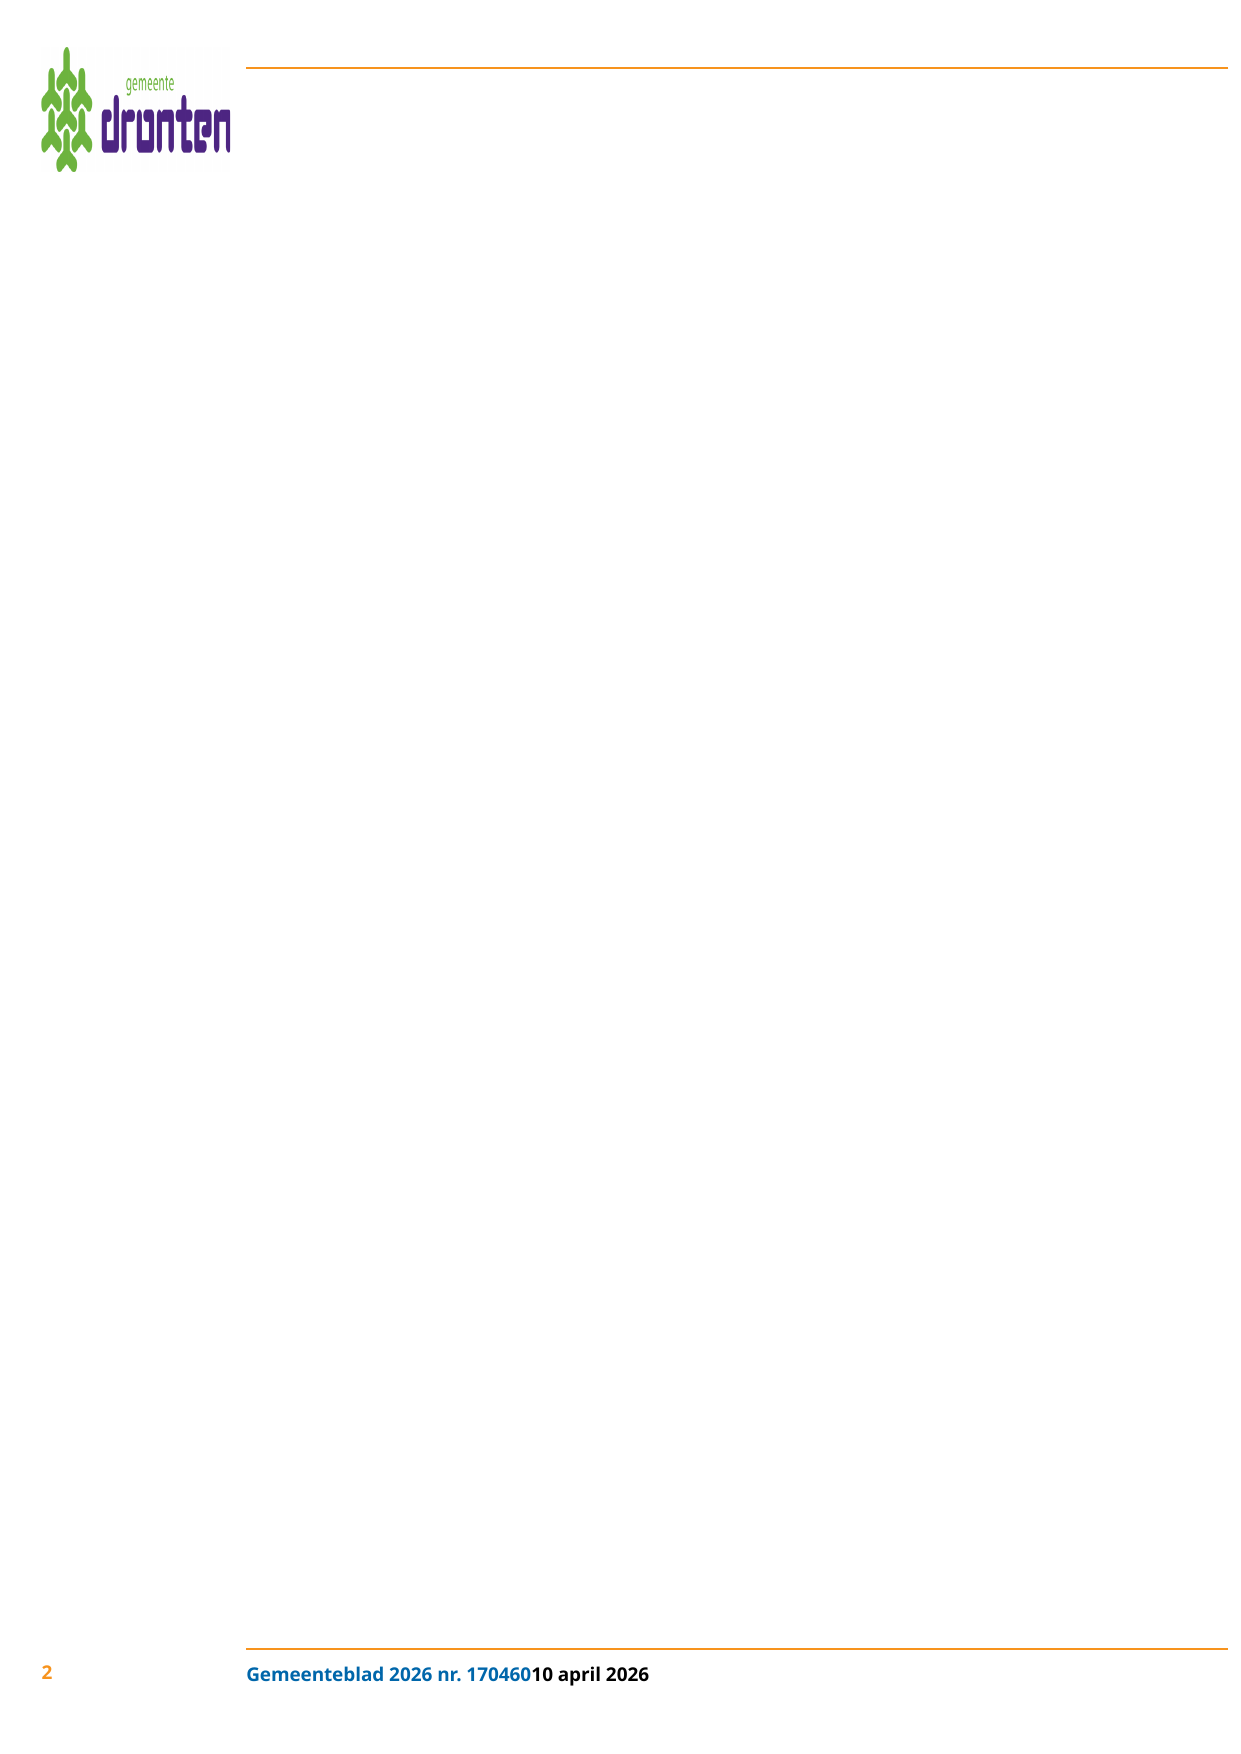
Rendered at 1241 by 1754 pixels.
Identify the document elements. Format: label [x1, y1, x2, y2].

picture [41, 47, 231, 172]
